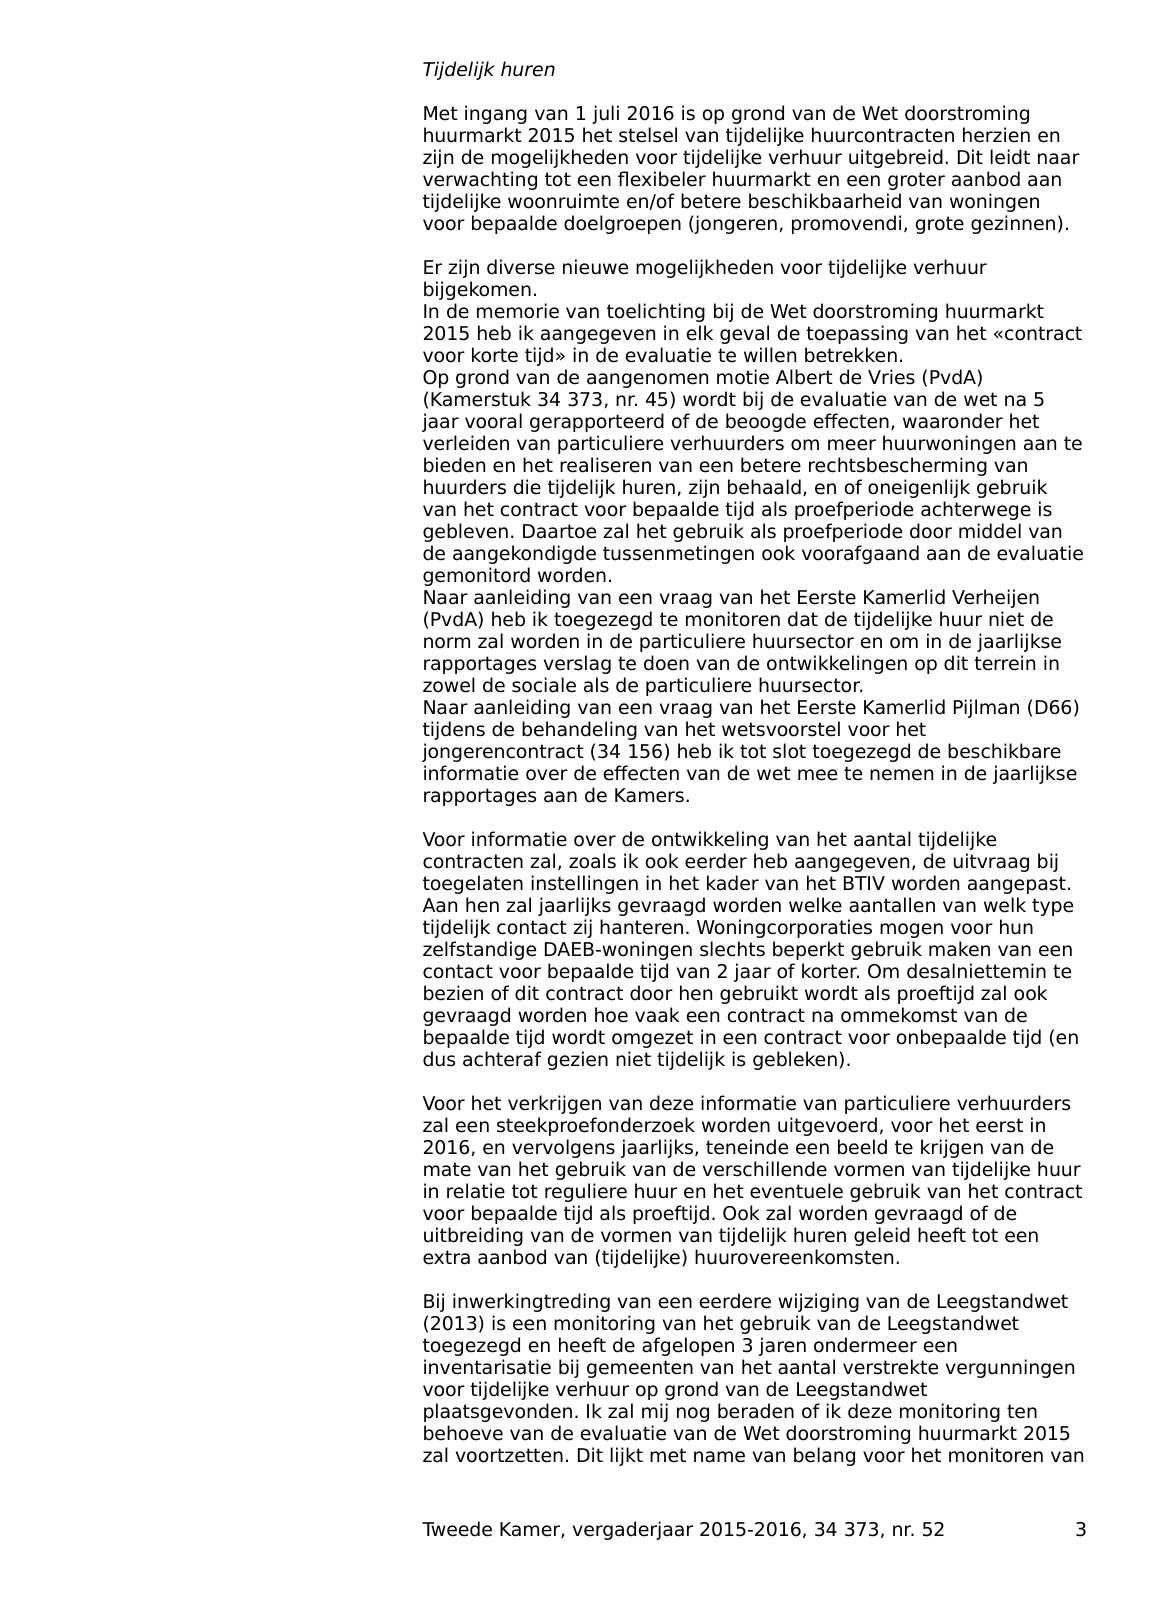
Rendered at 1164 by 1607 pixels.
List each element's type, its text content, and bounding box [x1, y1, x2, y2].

text Bij inwerkingtreding van een eerdere wijziging van de Leegstandwet (2013) is een monitoring van het gebruik van de Leegstandwet toegezegd en heeft de afgelopen 3 jaren ondermeer een inventarisatie bij gemeenten van het aantal verstrekte vergunningen voor tijdelijke verhuur op grond van de Leegstandwet plaatsgevonden. Ik zal mij nog beraden of ik deze monitoring ten behoeve van de evaluatie van de Wet doorstroming huurmarkt 2015 zal voortzetten. Dit lijkt met name van belang voor het monitoren van [422, 1291, 1087, 1467]
text Voor informatie over de ontwikkeling van het aantal tijdelijke contracten zal, zoals ik ook eerder heb aangegeven, de uitvraag bij toegelaten instellingen in het kader van het BTIV worden aangepast. Aan hen zal jaarlijks gevraagd worden welke aantallen van welk type tijdelijk contact zij hanteren. Woningcorporaties mogen voor hun zelfstandige DAEB-woningen slechts beperkt gebruik maken van een contact voor bepaalde tijd van 2 jaar of korter. Om desalniettemin te bezien of dit contract door hen gebruikt wordt als proeftijd zal ook gevraagd worden hoe vaak een contract na ommekomst van de bepaalde tijd wordt omgezet in een contract voor onbepaalde tijd (en dus achteraf gezien niet tijdelijk is gebleken). [422, 829, 1087, 1071]
text Met ingang van 1 juli 2016 is op grond van de Wet doorstroming huurmarkt 2015 het stelsel van tijdelijke huurcontracten herzien en zijn de mogelijkheden voor tijdelijke verhuur uitgebreid. Dit leidt naar verwachting tot een flexibeler huurmarkt en een groter aanbod aan tijdelijke woonruimte en/of betere beschikbaarheid van woningen voor bepaalde doelgroepen (jongeren, promovendi, grote gezinnen). [422, 103, 1087, 235]
text Naar aanleiding van een vraag van het Eerste Kamerlid Pijlman (D66) tijdens de behandeling van het wetsvoorstel voor het jongerencontract (34 156) heb ik tot slot toegezegd de beschikbare informatie over de effecten van de wet mee te nemen in de jaarlijkse rapportages aan de Kamers. [422, 697, 1087, 807]
text Er zijn diverse nieuwe mogelijkheden voor tijdelijke verhuur bijgekomen. [422, 257, 1087, 301]
text Voor het verkrijgen van deze informatie van particuliere verhuurders zal een steekproefonderzoek worden uitgevoerd, voor het eerst in 2016, en vervolgens jaarlijks, teneinde een beeld te krijgen van de mate van het gebruik van de verschillende vormen van tijdelijke huur in relatie tot reguliere huur en het eventuele gebruik van het contract voor bepaalde tijd als proeftijd. Ook zal worden gevraagd of de uitbreiding van de vormen van tijdelijk huren geleid heeft tot een extra aanbod van (tijdelijke) huurovereenkomsten. [422, 1093, 1087, 1269]
text In de memorie van toelichting bij de Wet doorstroming huurmarkt 2015 heb ik aangegeven in elk geval de toepassing van het «contract voor korte tijd» in de evaluatie te willen betrekken. [422, 301, 1087, 367]
text Naar aanleiding van een vraag van het Eerste Kamerlid Verheijen (PvdA) heb ik toegezegd te monitoren dat de tijdelijke huur niet de norm zal worden in de particuliere huursector en om in de jaarlijkse rapportages verslag te doen van de ontwikkelingen op dit terrein in zowel de sociale als de particuliere huursector. [422, 587, 1087, 697]
subtitle Tijdelijk huren [422, 59, 1087, 81]
text Op grond van de aangenomen motie Albert de Vries (PvdA) (Kamerstuk 34 373, nr. 45) wordt bij de evaluatie van de wet na 5 jaar vooral gerapporteerd of de beoogde effecten, waaronder het verleiden van particuliere verhuurders om meer huurwoningen aan te bieden en het realiseren van een betere rechtsbescherming van huurders die tijdelijk huren, zijn behaald, en of oneigenlijk gebruik van het contract voor bepaalde tijd als proefperiode achterwege is gebleven. Daartoe zal het gebruik als proefperiode door middel van de aangekondigde tussenmetingen ook voorafgaand aan de evaluatie gemonitord worden. [422, 367, 1087, 587]
